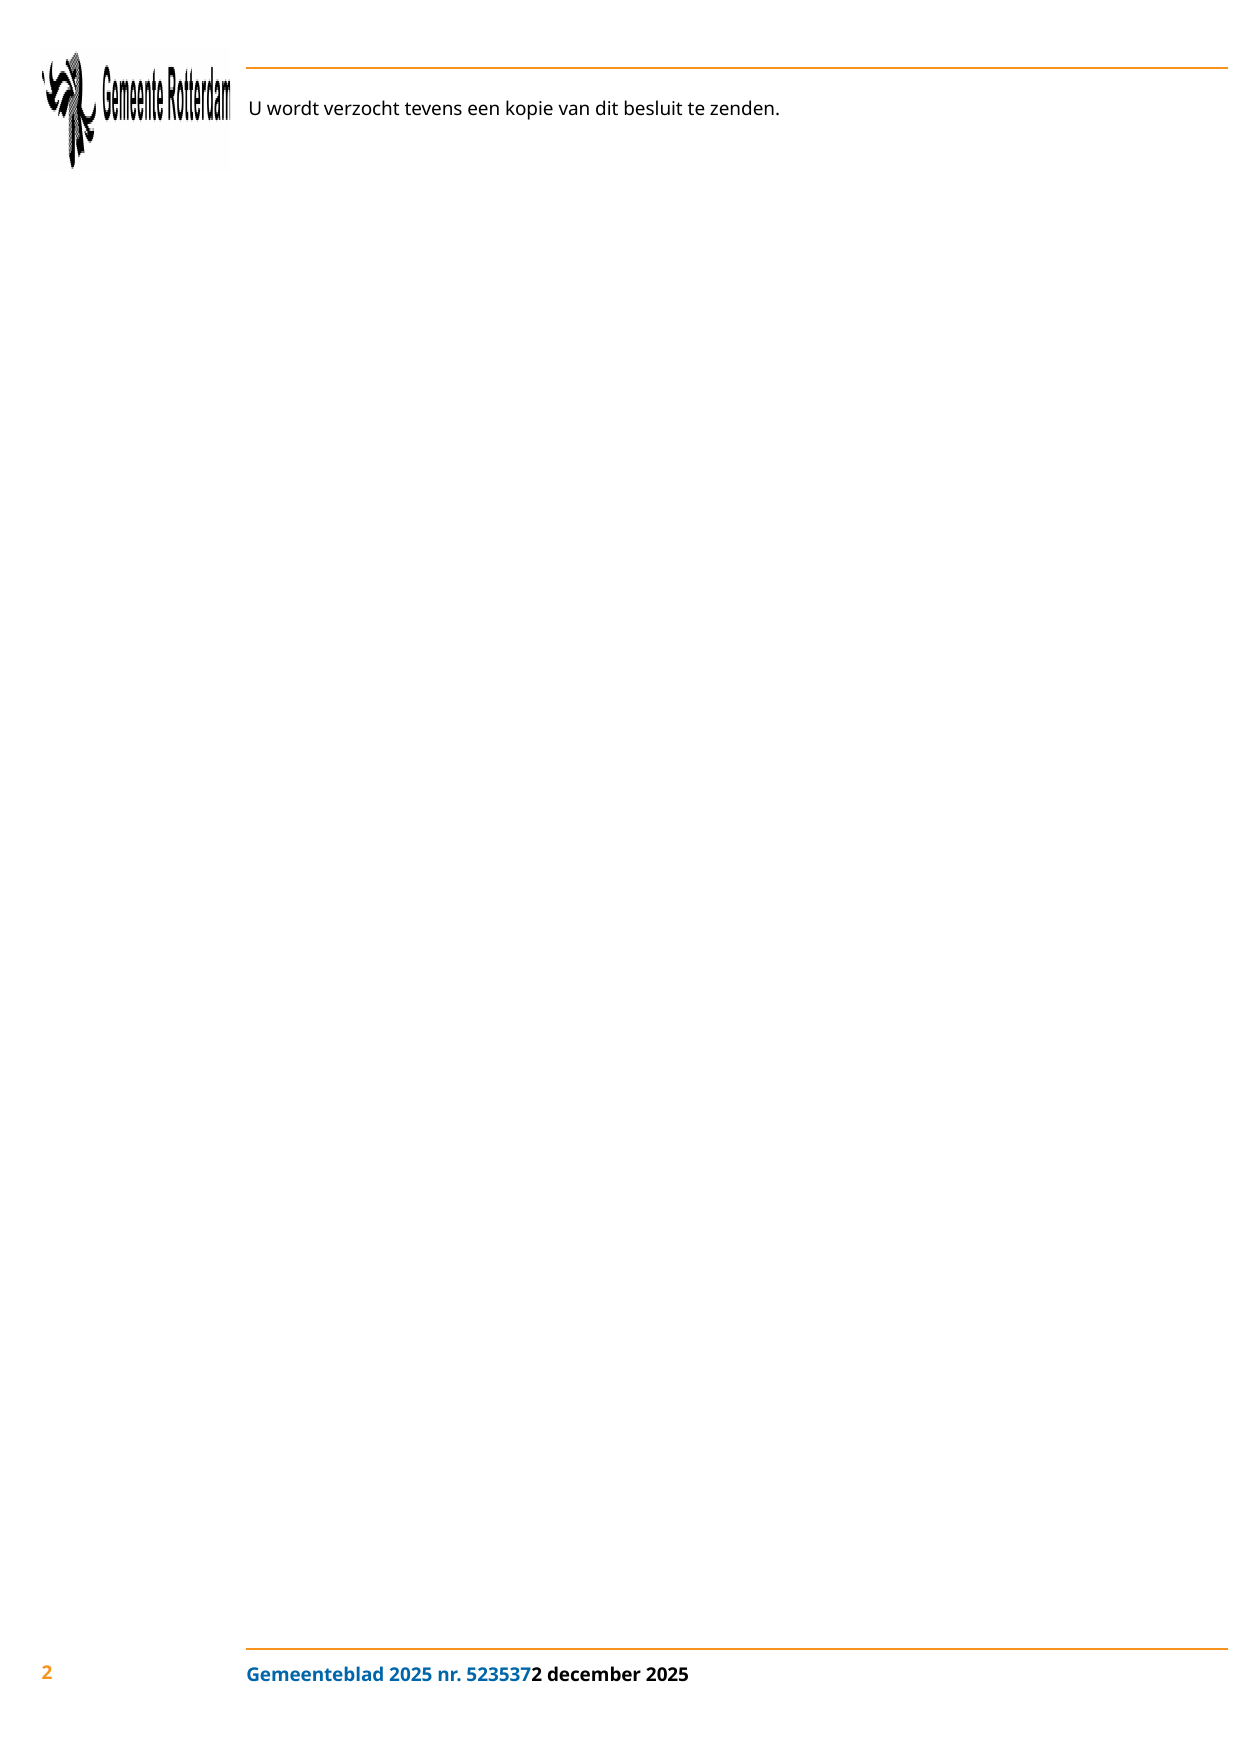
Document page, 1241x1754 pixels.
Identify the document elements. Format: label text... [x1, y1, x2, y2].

text U wordt verzocht tevens een kopie van dit besluit te zenden. [248, 95, 1152, 121]
picture [41, 47, 231, 172]
